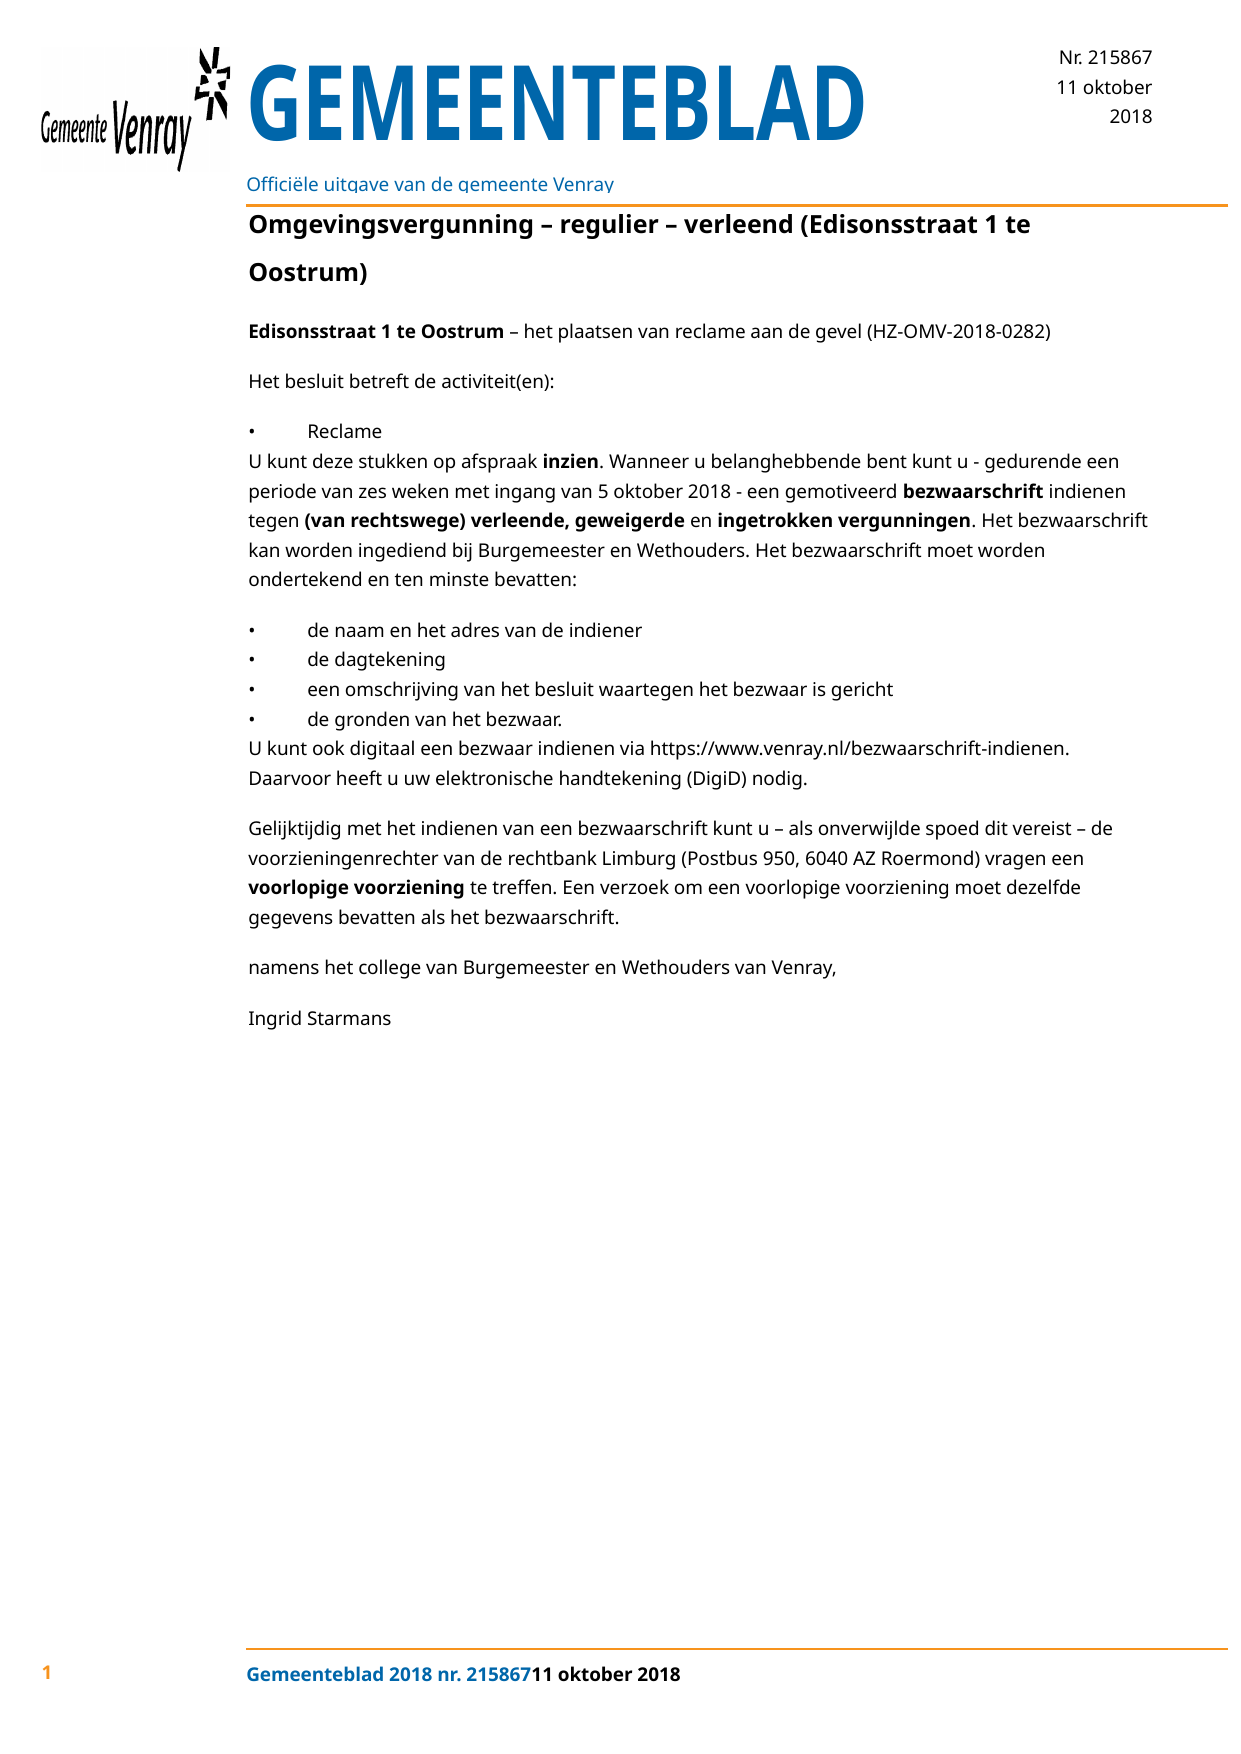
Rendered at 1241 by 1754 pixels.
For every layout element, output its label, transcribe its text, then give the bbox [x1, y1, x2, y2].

text Gelijktijdig met het indienen van een bezwaarschrift kunt u – als onverwijlde spoed dit vereist – de voorzieningenrechter van de rechtbank Limburg (Postbus 950, 6040 AZ Roermond) vragen een voorlopige voorziening te treffen. Een verzoek om een voorlopige voorziening moet dezelfde gegevens bevatten als het bezwaarschrift. [248, 815, 1152, 930]
list de gronden van het bezwaar. [248, 706, 1152, 732]
list Reclame [248, 419, 1152, 444]
picture [41, 47, 231, 172]
text Het besluit betreft de activiteit(en): [248, 368, 1152, 394]
text Omgevingsvergunning – regulier – verleend (Edisonsstraat 1 te Oostrum) [248, 207, 1152, 288]
text Edisonsstraat 1 te Oostrum – het plaatsen van reclame aan de gevel (HZ-OMV-2018-0282) [248, 318, 1152, 344]
text U kunt ook digitaal een bezwaar indienen via https://www.venray.nl/bezwaarschrift-indienen. Daarvoor heeft u uw elektronische handtekening (DigiD) nodig. [248, 735, 1152, 791]
text namens het college van Burgemeester en Wethouders van Venray, [248, 954, 1152, 980]
text Ingrid Starmans [248, 1005, 1152, 1031]
list een omschrijving van het besluit waartegen het bezwaar is gericht [248, 676, 1152, 702]
list de dagtekening [248, 647, 1152, 672]
text U kunt deze stukken op afspraak inzien. Wanneer u belanghebbende bent kunt u - gedurende een periode van zes weken met ingang van 5 oktober 2018 - een gemotiveerd bezwaarschrift indienen tegen (van rechtswege) verleende, geweigerde en ingetrokken vergunningen. Het bezwaarschrift kan worden ingediend bij Burgemeester en Wethouders. Het bezwaarschrift moet worden ondertekend en ten minste bevatten: [248, 448, 1152, 592]
list de naam en het adres van de indiener [248, 617, 1152, 643]
